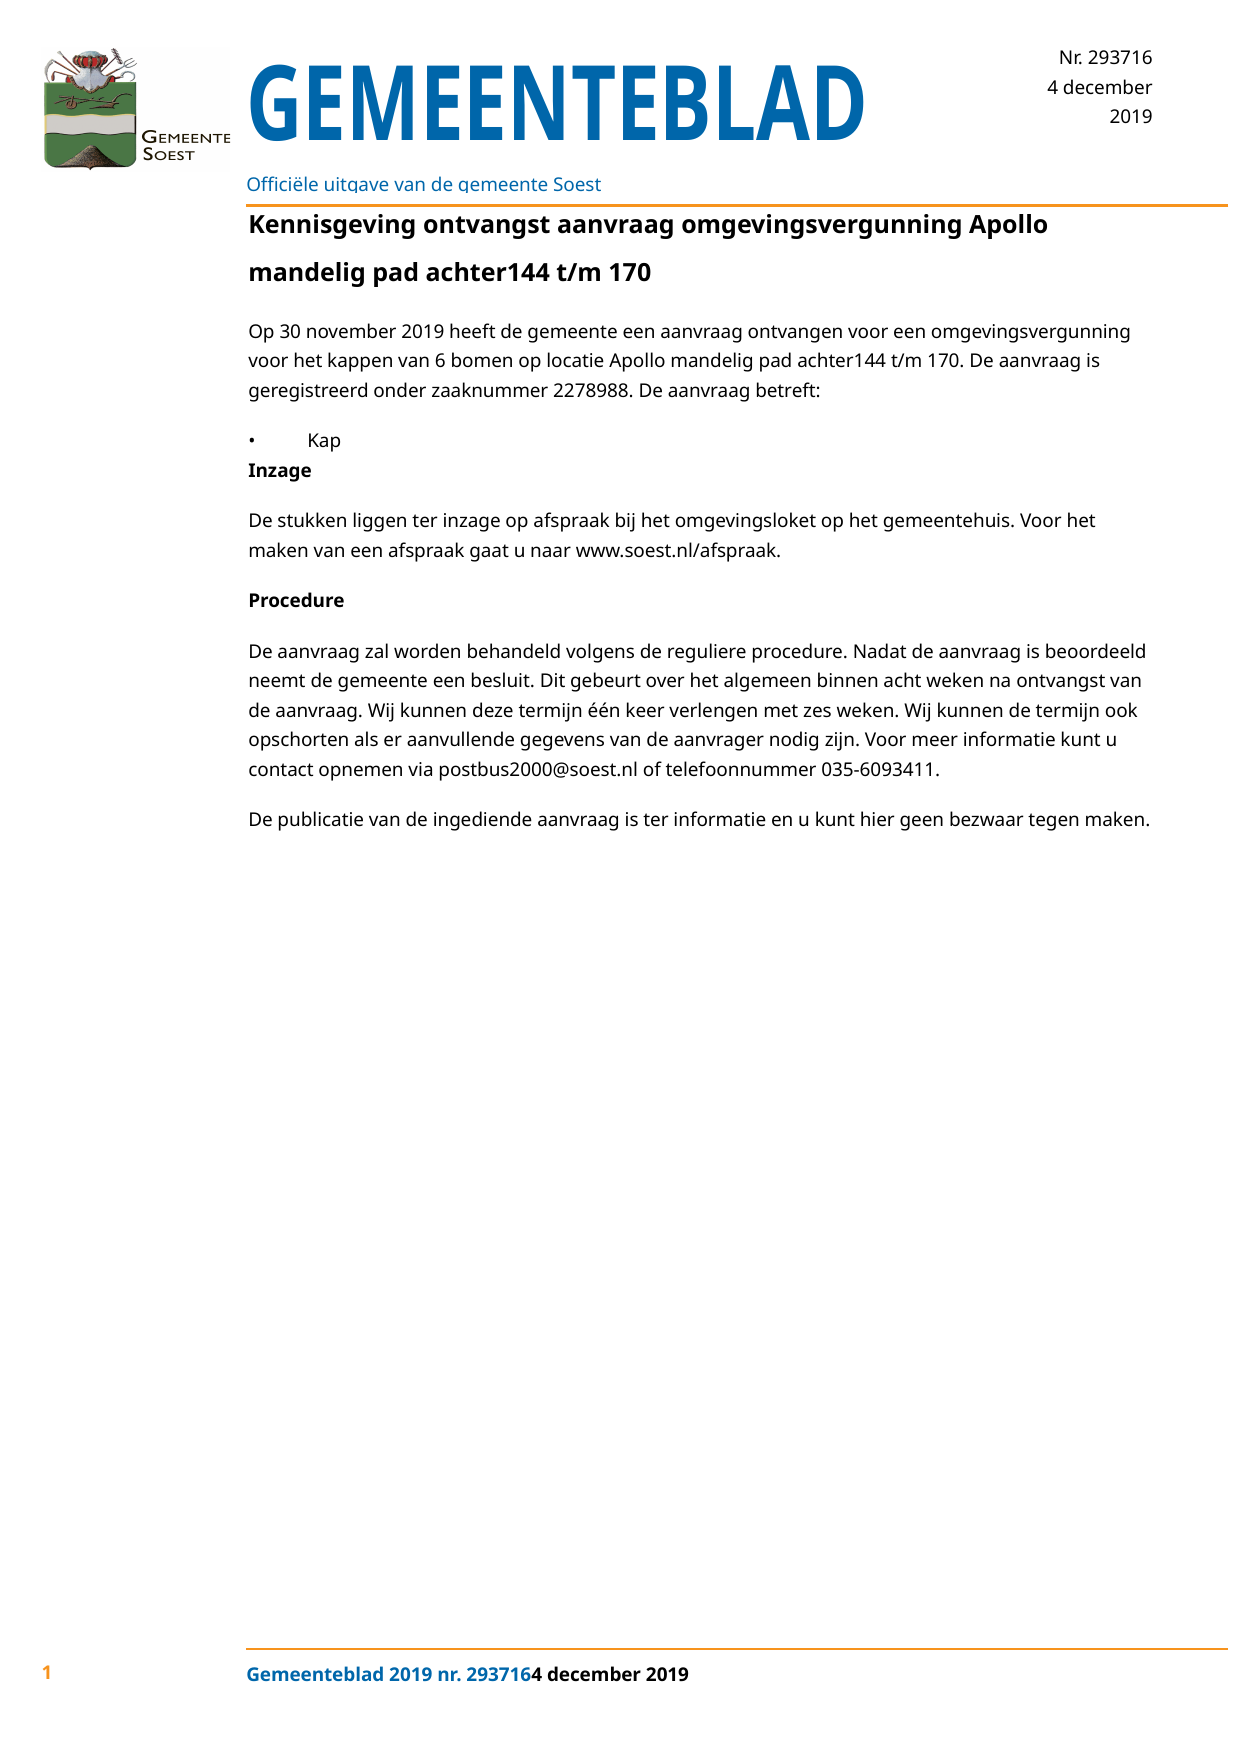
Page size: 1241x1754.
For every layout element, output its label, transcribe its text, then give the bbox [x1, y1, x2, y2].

text De publicatie van de ingediende aanvraag is ter informatie en u kunt hier geen bezwaar tegen maken. [248, 807, 1152, 832]
text De stukken liggen ter inzage op afspraak bij het omgevingsloket op het gemeentehuis. Voor het maken van een afspraak gaat u naar www.soest.nl/afspraak. [248, 507, 1152, 563]
text Op 30 november 2019 heeft de gemeente een aanvraag ontvangen voor een omgevingsvergunning voor het kappen van 6 bomen op locatie Apollo mandelig pad achter144 t/m 170. De aanvraag is geregistreerd onder zaaknummer 2278988. De aanvraag betreft: [248, 318, 1152, 403]
text De aanvraag zal worden behandeld volgens de reguliere procedure. Nadat de aanvraag is beoordeeld neemt de gemeente een besluit. Dit gebeurt over het algemeen binnen acht weken na ontvangst van de aanvraag. Wij kunnen deze termijn één keer verlengen met zes weken. Wij kunnen de termijn ook opschorten als er aanvullende gegevens van de aanvrager nodig zijn. Voor meer informatie kunt u contact opnemen via postbus2000@soest.nl of telefoonnummer 035-6093411. [248, 638, 1152, 782]
text Kennisgeving ontvangst aanvraag omgevingsvergunning Apollo mandelig pad achter144 t/m 170 [248, 207, 1152, 288]
picture [41, 47, 231, 172]
text Inzage [248, 457, 1152, 483]
list Kap [248, 427, 1152, 453]
text Procedure [248, 587, 1152, 613]
